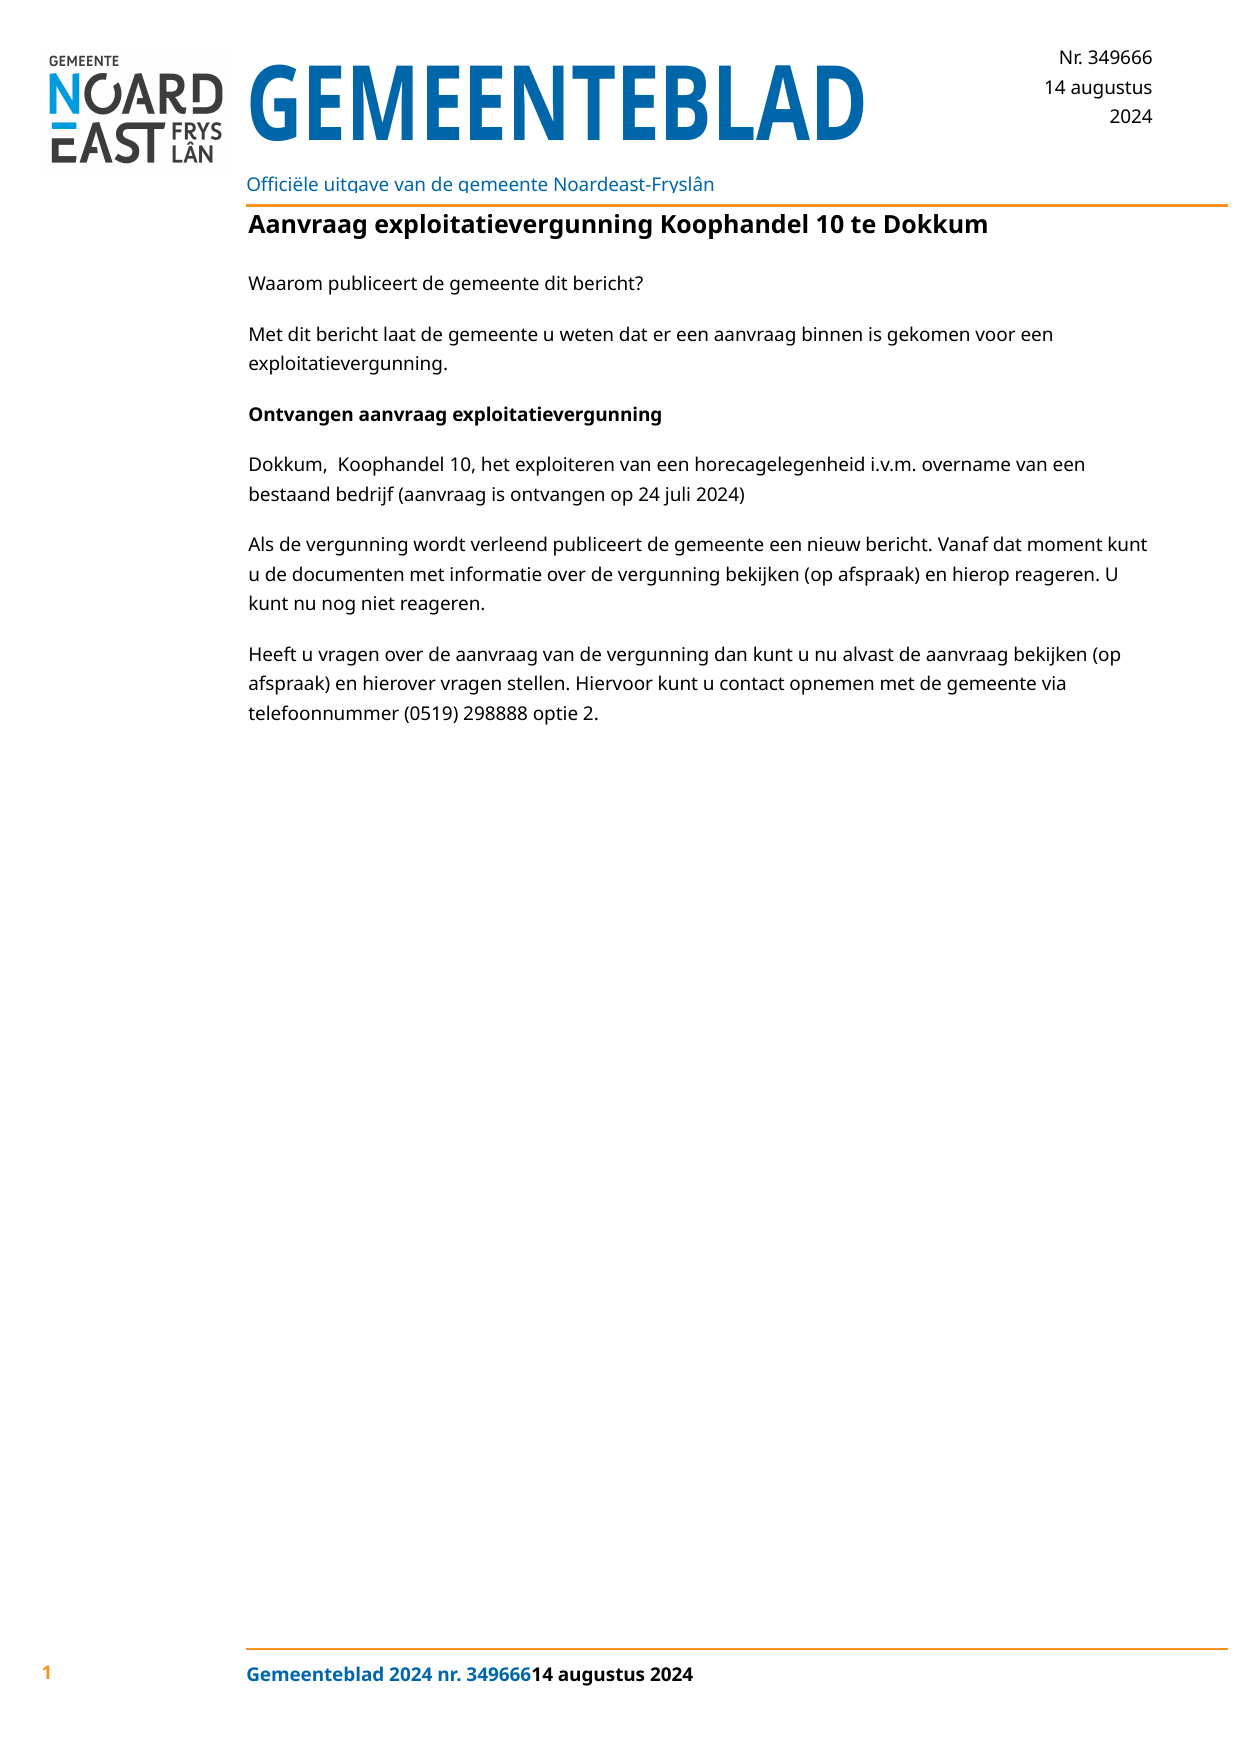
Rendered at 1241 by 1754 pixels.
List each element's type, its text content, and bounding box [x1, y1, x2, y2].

text Met dit bericht laat de gemeente u weten dat er een aanvraag binnen is gekomen voor een exploitatievergunning. [248, 321, 1152, 376]
text Heeft u vragen over de aanvraag van de vergunning dan kunt u nu alvast de aanvraag bekijken (op afspraak) en hierover vragen stellen. Hiervoor kunt u contact opnemen met de gemeente via telefoonnummer (0519) 298888 optie 2. [248, 641, 1152, 726]
picture [41, 47, 231, 172]
text Ontvangen aanvraag exploitatievergunning [248, 401, 1152, 426]
text Dokkum, Koophandel 10, het exploiteren van een horecagelegenheid i.v.m. overname van een bestaand bedrijf (aanvraag is ontvangen op 24 juli 2024) [248, 451, 1152, 506]
text Waarom publiceert de gemeente dit bericht? [248, 270, 1152, 296]
text Aanvraag exploitatievergunning Koophandel 10 te Dokkum [248, 207, 1152, 241]
text Als de vergunning wordt verleend publiceert de gemeente een nieuw bericht. Vanaf dat moment kunt u de documenten met informatie over de vergunning bekijken (op afspraak) en hierop reageren. U kunt nu nog niet reageren. [248, 531, 1152, 616]
